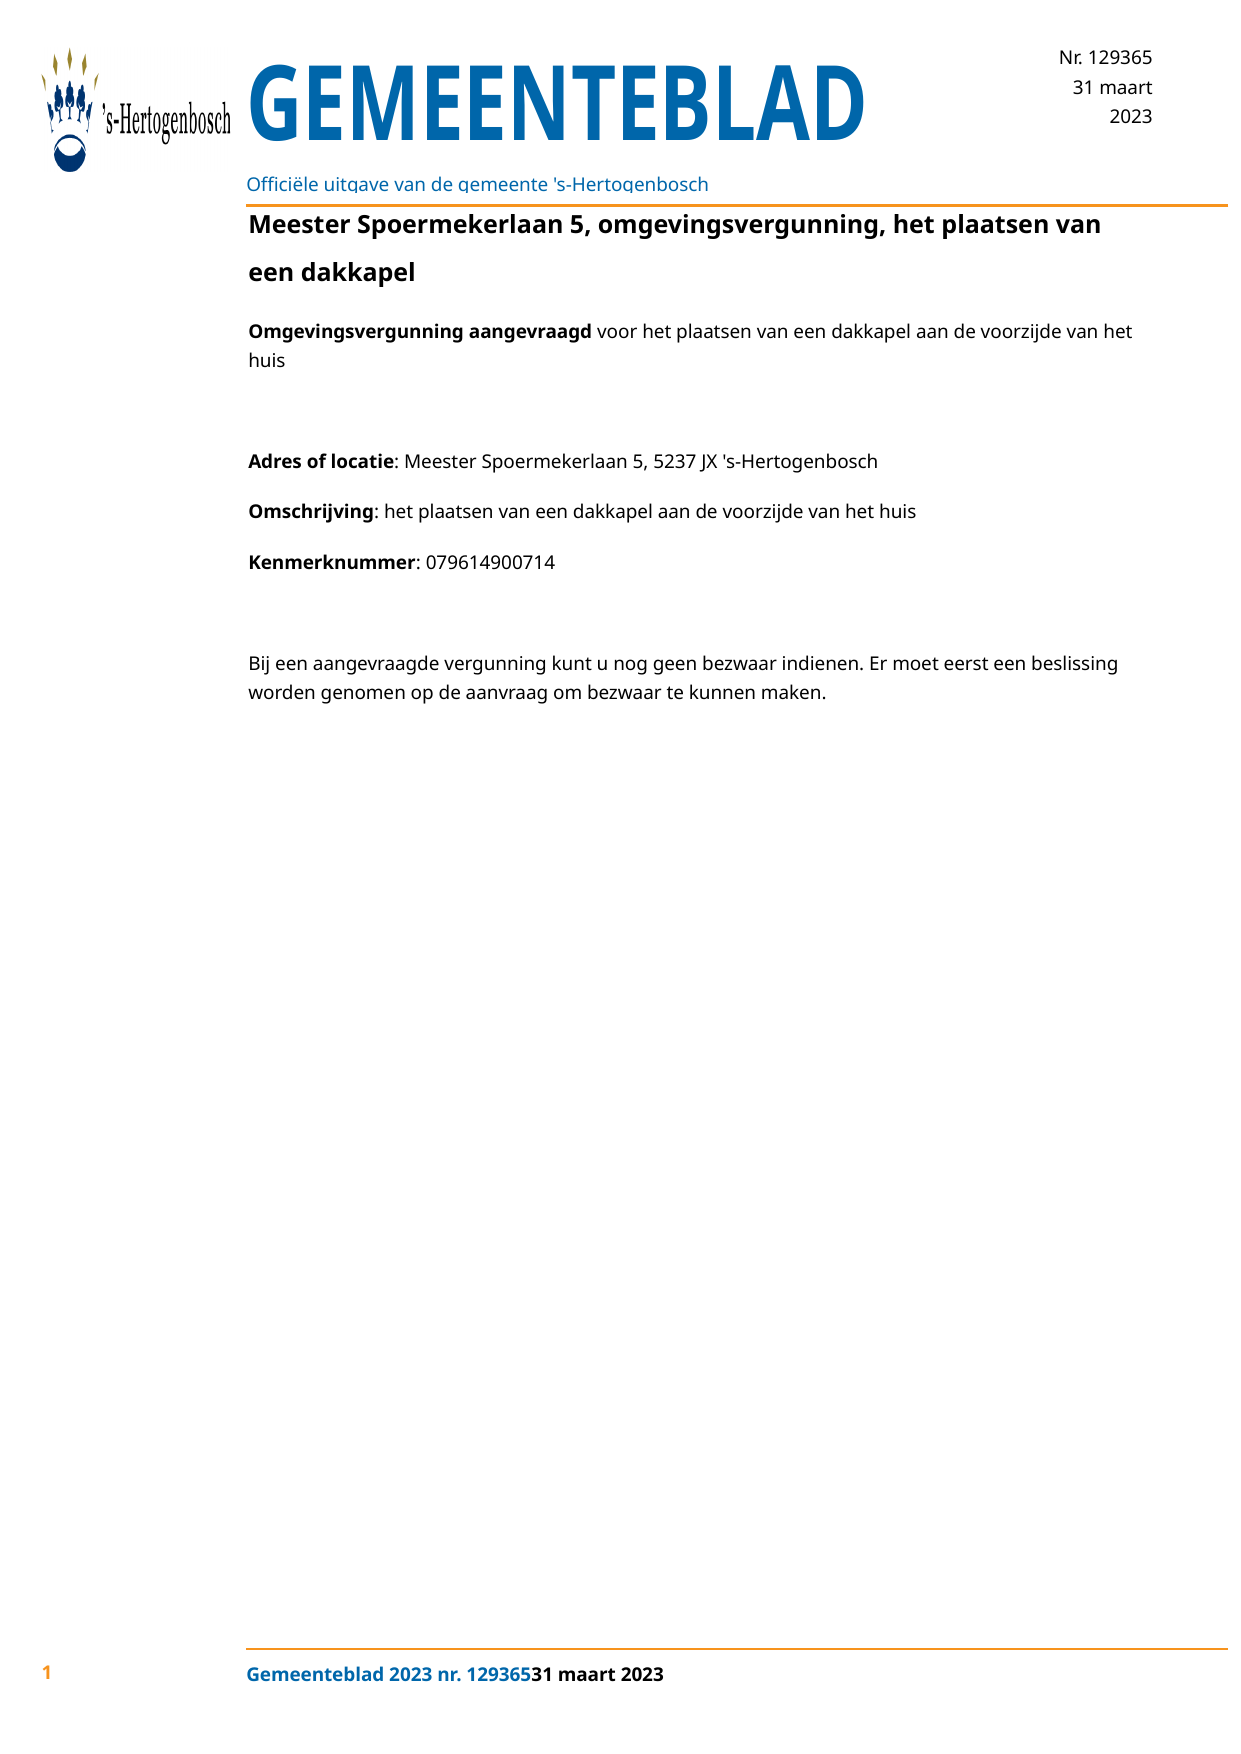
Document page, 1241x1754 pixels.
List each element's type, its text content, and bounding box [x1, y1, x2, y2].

text Omgevingsvergunning aangevraagd voor het plaatsen van een dakkapel aan de voorzijde van het huis [248, 318, 1152, 373]
text Kenmerknummer: 079614900714 [248, 549, 1152, 575]
text Meester Spoermekerlaan 5, omgevingsvergunning, het plaatsen van een dakkapel [248, 207, 1152, 288]
text Omschrijving: het plaatsen van een dakkapel aan de voorzijde van het huis [248, 499, 1152, 524]
text Bij een aangevraagde vergunning kunt u nog geen bezwaar indienen. Er moet eerst een beslissing worden genomen op de aanvraag om bezwaar te kunnen maken. [248, 650, 1152, 705]
picture [41, 47, 231, 172]
text Adres of locatie: Meester Spoermekerlaan 5, 5237 JX 's-Hertogenbosch [248, 448, 1152, 474]
